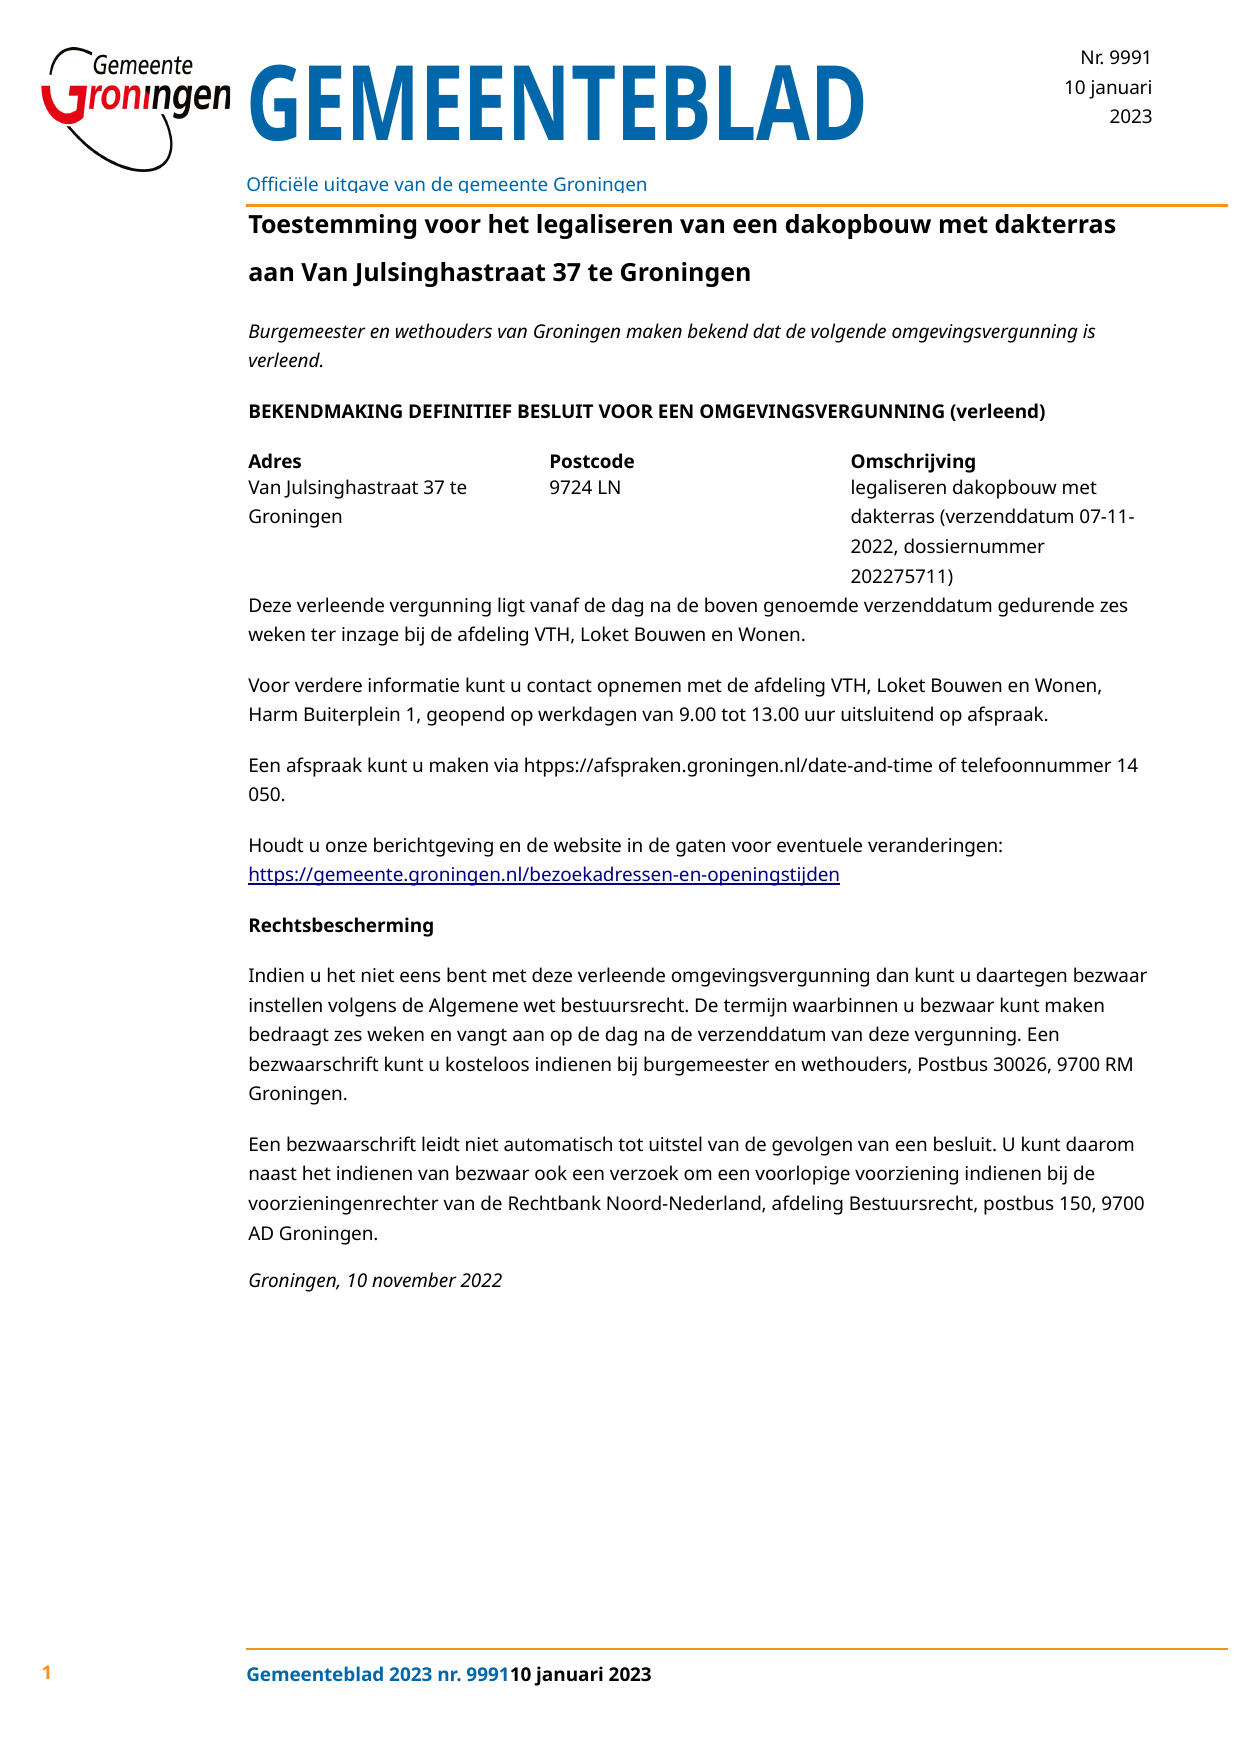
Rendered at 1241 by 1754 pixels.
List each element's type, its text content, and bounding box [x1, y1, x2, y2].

text Deze verleende vergunning ligt vanaf de dag na de boven genoemde verzenddatum gedurende zes weken ter inzage bij de afdeling VTH, Loket Bouwen en Wonen. [248, 592, 1152, 647]
text Voor verdere informatie kunt u contact opnemen met de afdeling VTH, Loket Bouwen en Wonen, Harm Buiterplein 1, geopend op werkdagen van 9.00 tot 13.00 uur uitsluitend op afspraak. [248, 672, 1152, 727]
text Rechtsbescherming [248, 912, 1152, 938]
table_header Adres [248, 449, 549, 474]
table_cell legaliseren dakopbouw met dakterras (verzenddatum 07-11-2022, dossiernummer 202275711) [850, 474, 1152, 589]
text Burgemeester en wethouders van Groningen maken bekend dat de volgende omgevingsvergunning is verleend. [248, 318, 1152, 373]
text Houdt u onze berichtgeving en de website in de gaten voor eventuele veranderingen: https://gemeente.groningen.nl/bezoekadressen-en-openingstijden [248, 832, 1152, 887]
table_cell Van Julsinghastraat 37 te Groningen [248, 474, 549, 589]
picture [41, 47, 231, 172]
text BEKENDMAKING DEFINITIEF BESLUIT VOOR EEN OMGEVINGSVERGUNNING (verleend) [248, 398, 1152, 424]
text Een bezwaarschrift leidt niet automatisch tot uitstel van de gevolgen van een besluit. U kunt daarom naast het indienen van bezwaar ook een verzoek om een voorlopige voorziening indienen bij de voorzieningenrechter van de Rechtbank Noord-Nederland, afdeling Bestuursrecht, postbus 150, 9700 AD Groningen. [248, 1131, 1152, 1246]
text Indien u het niet eens bent met deze verleende omgevingsvergunning dan kunt u daartegen bezwaar instellen volgens de Algemene wet bestuursrecht. De termijn waarbinnen u bezwaar kunt maken bedraagt zes weken en vangt aan op de dag na de verzenddatum van deze vergunning. Een bezwaarschrift kunt u kosteloos indienen bij burgemeester en wethouders, Postbus 30026, 9700 RM Groningen. [248, 962, 1152, 1106]
table_header Omschrijving [850, 449, 1152, 474]
text Een afspraak kunt u maken via htpps://afspraken.groningen.nl/date-and-time of telefoonnummer 14 050. [248, 752, 1152, 807]
table_cell 9724 LN [549, 474, 850, 589]
text Groningen, 10 november 2022 [248, 1268, 1152, 1293]
text Toestemming voor het legaliseren van een dakopbouw met dakterras aan Van Julsinghastraat 37 te Groningen [248, 207, 1152, 288]
table_header Postcode [549, 449, 850, 474]
